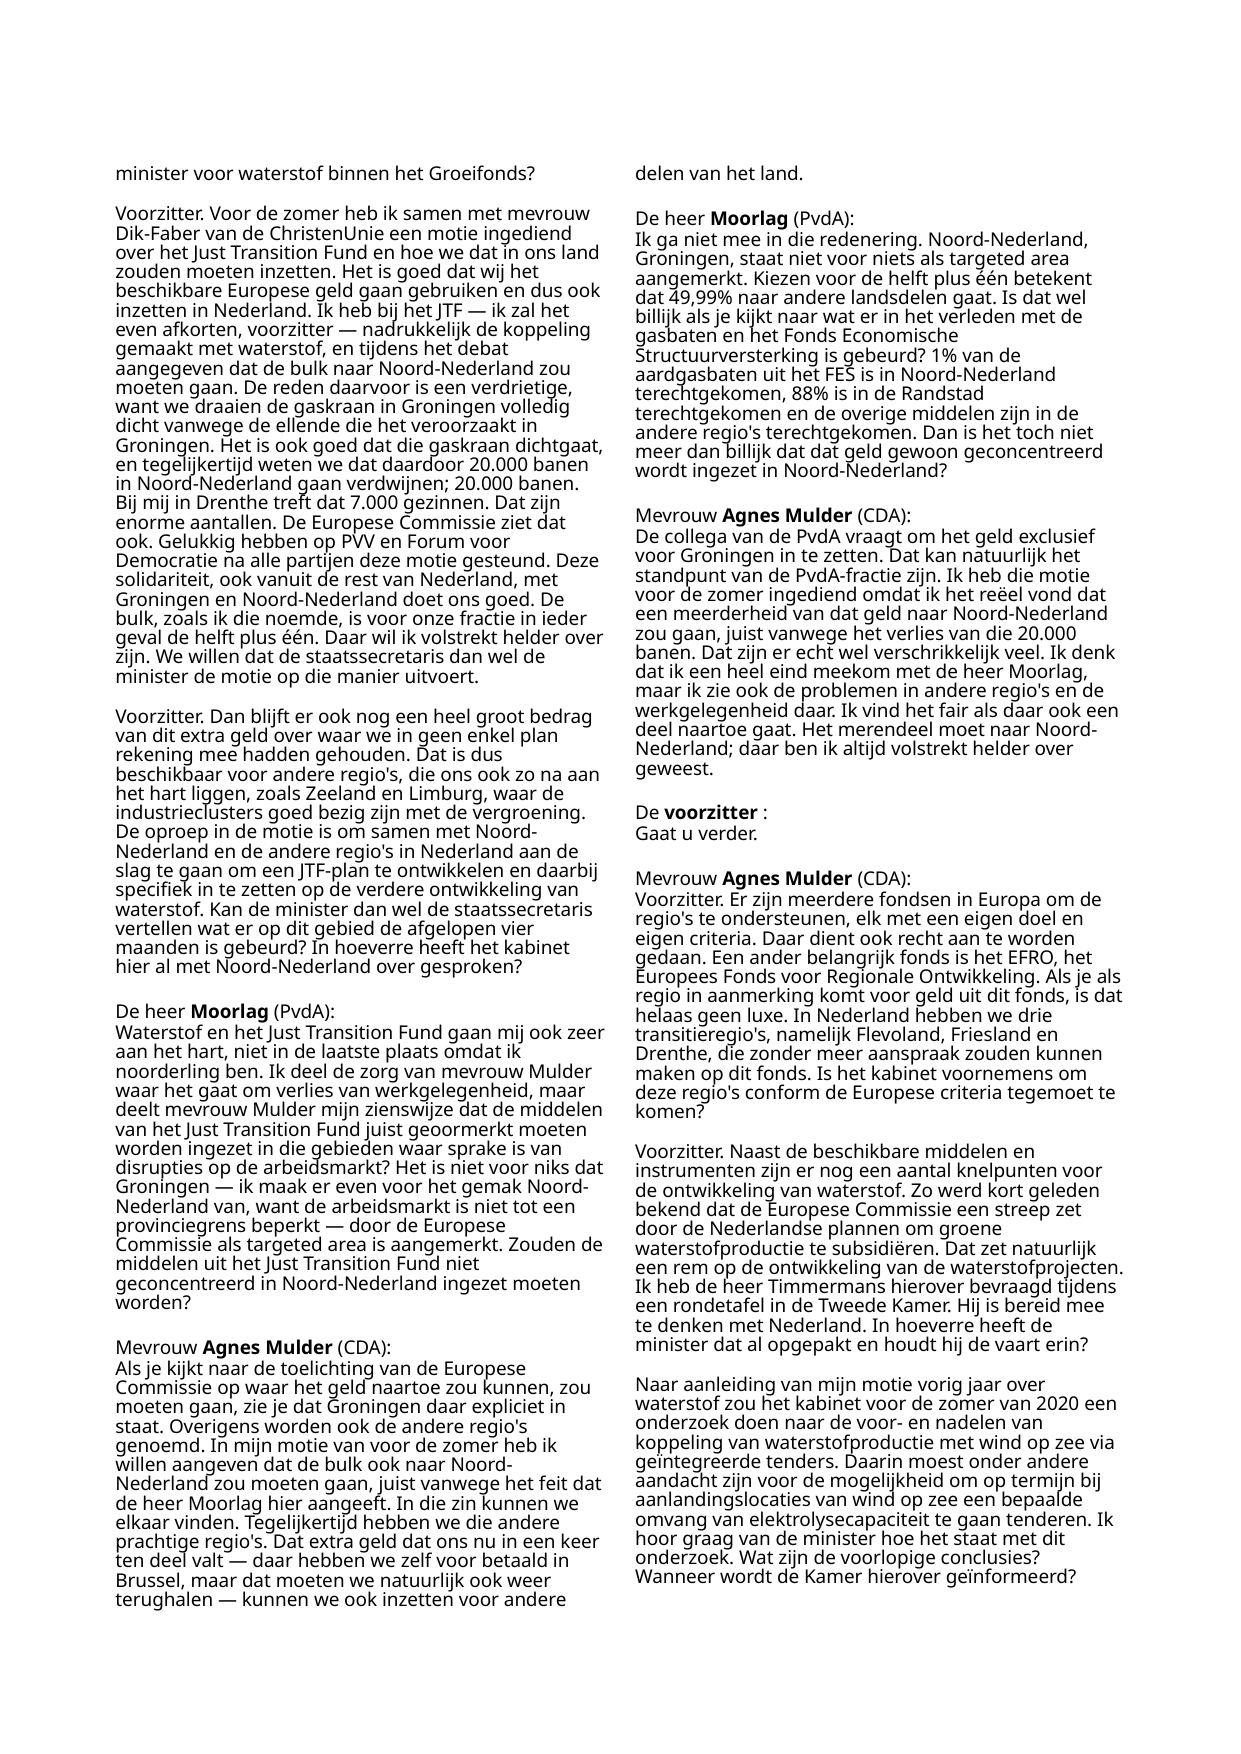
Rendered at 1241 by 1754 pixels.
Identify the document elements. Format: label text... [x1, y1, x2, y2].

text Mevrouw Agnes Mulder (CDA): [635, 865, 1125, 891]
text Voorzitter. Dan blijft er ook nog een heel groot bedrag van dit extra geld over waar we in geen enkel plan rekening mee hadden gehouden. Dat is dus beschikbaar voor andere regio's, die ons ook zo na aan het hart liggen, zoals Zeeland en Limburg, waar de industrieclusters goed bezig zijn met de vergroening. De oproep in de motie is om samen met Noord-Nederland en de andere regio's in Nederland aan de slag te gaan om een JTF-plan te ontwikkelen en daarbij specifiek in te zetten op de verdere ontwikkeling van waterstof. Kan de minister dan wel de staatssecretaris vertellen wat er op dit gebied de afgelopen vier maanden is gebeurd? In hoeverre heeft het kabinet hier al met Noord-Nederland over gesproken? [115, 708, 605, 978]
text De heer Moorlag (PvdA): [115, 998, 605, 1024]
text Gaat u verder. [635, 825, 1125, 844]
text Als je kijkt naar de toelichting van de Europese Commissie op waar het geld naartoe zou kunnen, zou moeten gaan, zie je dat Groningen daar expliciet in staat. Overigens worden ook de andere regio's genoemd. In mijn motie van voor de zomer heb ik willen aangeven dat de bulk ook naar Noord-Nederland zou moeten gaan, juist vanwege het feit dat de heer Moorlag hier aangeeft. In die zin kunnen we elkaar vinden. Tegelijkertijd hebben we die andere prachtige regio's. Dat extra geld dat ons nu in een keer ten deel valt — daar hebben we zelf voor betaald in Brussel, maar dat moeten we natuurlijk ook weer terughalen — kunnen we ook inzetten voor andere [115, 1360, 605, 1610]
text Mevrouw Agnes Mulder (CDA): [635, 502, 1125, 528]
text delen van het land. [635, 165, 1125, 184]
text De heer Moorlag (PvdA): [635, 205, 1125, 231]
text De collega van de PvdA vraagt om het geld exclusief voor Groningen in te zetten. Dat kan natuurlijk het standpunt van de PvdA-fractie zijn. Ik heb die motie voor de zomer ingediend omdat ik het reëel vond dat een meerderheid van dat geld naar Noord-Nederland zou gaan, juist vanwege het verlies van die 20.000 banen. Dat zijn er echt wel verschrikkelijk veel. Ik denk dat ik een heel eind meekom met de heer Moorlag, maar ik zie ook de problemen in andere regio's en de werkgelegenheid daar. Ik vind het fair als daar ook een deel naartoe gaat. Het merendeel moet naar Noord-Nederland; daar ben ik altijd volstrekt helder over geweest. [635, 528, 1125, 779]
text Voorzitter. Voor de zomer heb ik samen met mevrouw Dik-Faber van de ChristenUnie een motie ingediend over het Just Transition Fund en hoe we dat in ons land zouden moeten inzetten. Het is goed dat wij het beschikbare Europese geld gaan gebruiken en dus ook inzetten in Nederland. Ik heb bij het JTF — ik zal het even afkorten, voorzitter — nadrukkelijk de koppeling gemaakt met waterstof, en tijdens het debat aangegeven dat de bulk naar Noord-Nederland zou moeten gaan. De reden daarvoor is een verdrietige, want we draaien de gaskraan in Groningen volledig dicht vanwege de ellende die het veroorzaakt in Groningen. Het is ook goed dat die gaskraan dichtgaat, en tegelijkertijd weten we dat daardoor 20.000 banen in Noord-Nederland gaan verdwijnen; 20.000 banen. Bij mij in Drenthe treft dat 7.000 gezinnen. Dat zijn enorme aantallen. De Europese Commissie ziet dat ook. Gelukkig hebben op PVV en Forum voor Democratie na alle partijen deze motie gesteund. Deze solidariteit, ook vanuit de rest van Nederland, met Groningen en Noord-Nederland doet ons goed. De bulk, zoals ik die noemde, is voor onze fractie in ieder geval de helft plus één. Daar wil ik volstrekt helder over zijn. We willen dat de staatssecretaris dan wel de minister de motie op die manier uitvoert. [115, 205, 605, 687]
text De voorzitter : [635, 799, 1125, 825]
text Ik ga niet mee in die redenering. Noord-Nederland, Groningen, staat niet voor niets als targeted area aangemerkt. Kiezen voor de helft plus één betekent dat 49,99% naar andere landsdelen gaat. Is dat wel billijk als je kijkt naar wat er in het verleden met de gasbaten en het Fonds Economische Structuurversterking is gebeurd? 1% van de aardgasbaten uit het FES is in Noord-Nederland terechtgekomen, 88% is in de Randstad terechtgekomen en de overige middelen zijn in de andere regio's terechtgekomen. Dan is het toch niet meer dan billijk dat dat geld gewoon geconcentreerd wordt ingezet in Noord-Nederland? [635, 231, 1125, 482]
text minister voor waterstof binnen het Groeifonds? [115, 165, 605, 184]
text Voorzitter. Naast de beschikbare middelen en instrumenten zijn er nog een aantal knelpunten voor de ontwikkeling van waterstof. Zo werd kort geleden bekend dat de Europese Commissie een streep zet door de Nederlandse plannen om groene waterstofproductie te subsidiëren. Dat zet natuurlijk een rem op de ontwikkeling van de waterstofprojecten. Ik heb de heer Timmermans hierover bevraagd tijdens een rondetafel in de Tweede Kamer. Hij is bereid mee te denken met Nederland. In hoeverre heeft de minister dat al opgepakt en houdt hij de vaart erin? [635, 1143, 1125, 1355]
text Mevrouw Agnes Mulder (CDA): [115, 1334, 605, 1360]
text Voorzitter. Er zijn meerdere fondsen in Europa om de regio's te ondersteunen, elk met een eigen doel en eigen criteria. Daar dient ook recht aan te worden gedaan. Een ander belangrijk fonds is het EFRO, het Europees Fonds voor Regionale Ontwikkeling. Als je als regio in aanmerking komt voor geld uit dit fonds, is dat helaas geen luxe. In Nederland hebben we drie transitieregio's, namelijk Flevoland, Friesland en Drenthe, die zonder meer aanspraak zouden kunnen maken op dit fonds. Is het kabinet voornemens om deze regio's conform de Europese criteria tegemoet te komen? [635, 891, 1125, 1122]
text Waterstof en het Just Transition Fund gaan mij ook zeer aan het hart, niet in de laatste plaats omdat ik noorderling ben. Ik deel de zorg van mevrouw Mulder waar het gaat om verlies van werkgelegenheid, maar deelt mevrouw Mulder mijn zienswijze dat de middelen van het Just Transition Fund juist geoormerkt moeten worden ingezet in die gebieden waar sprake is van disrupties op de arbeidsmarkt? Het is niet voor niks dat Groningen — ik maak er even voor het gemak Noord-Nederland van, want de arbeidsmarkt is niet tot een provinciegrens beperkt — door de Europese Commissie als targeted area is aangemerkt. Zouden de middelen uit het Just Transition Fund niet geconcentreerd in Noord-Nederland ingezet moeten worden? [115, 1024, 605, 1313]
text Naar aanleiding van mijn motie vorig jaar over waterstof zou het kabinet voor de zomer van 2020 een onderzoek doen naar de voor- en nadelen van koppeling van waterstofproductie met wind op zee via geïntegreerde tenders. Daarin moest onder andere aandacht zijn voor de mogelijkheid om op termijn bij aanlandingslocaties van wind op zee een bepaalde omvang van elektrolysecapaciteit te gaan tenderen. Ik hoor graag van de minister hoe het staat met dit onderzoek. Wat zijn de voorlopige conclusies? Wanneer wordt de Kamer hierover geïnformeerd? [635, 1376, 1125, 1588]
